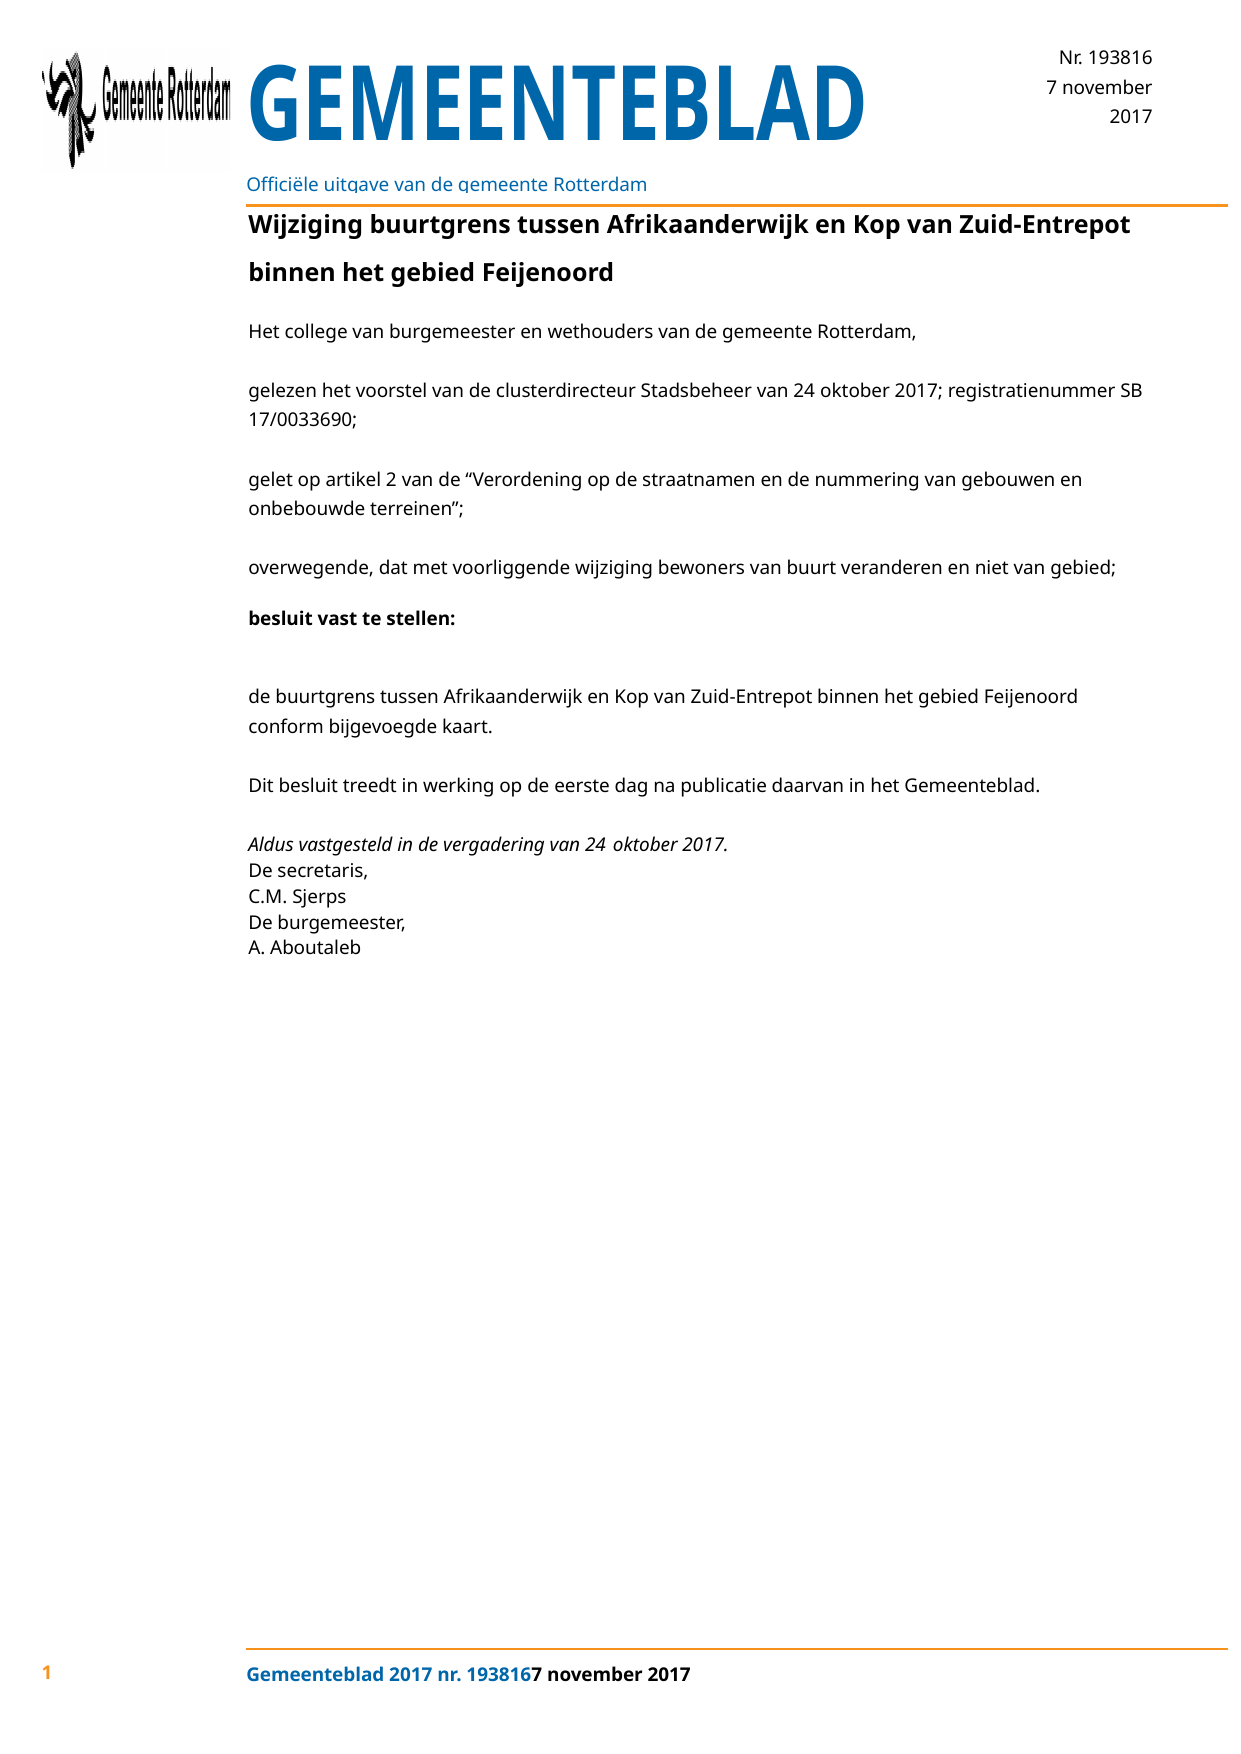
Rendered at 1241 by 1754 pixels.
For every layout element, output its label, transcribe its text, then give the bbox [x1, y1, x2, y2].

picture [41, 47, 231, 172]
text De burgemeester, [248, 909, 1152, 934]
text besluit vast te stellen: [248, 605, 1152, 631]
text gelet op artikel 2 van de “Verordening op de straatnamen en de nummering van gebouwen en onbebouwde terreinen”; [248, 466, 1152, 521]
text Wijziging buurtgrens tussen Afrikaanderwijk en Kop van Zuid-Entrepot binnen het gebied Feijenoord [248, 207, 1152, 288]
text De secretaris, [248, 857, 1152, 883]
text de buurtgrens tussen Afrikaanderwijk en Kop van Zuid-Entrepot binnen het gebied Feijenoord conform bijgevoegde kaart. [248, 684, 1152, 739]
text Het college van burgemeester en wethouders van de gemeente Rotterdam, [248, 318, 1152, 344]
text overwegende, dat met voorliggende wijziging bewoners van buurt veranderen en niet van gebied; [248, 554, 1152, 580]
text gelezen het voorstel van de clusterdirecteur Stadsbeheer van 24 oktober 2017; registratienummer SB 17/0033690; [248, 377, 1152, 432]
text A. Aboutaleb [248, 934, 1152, 960]
text Dit besluit treedt in werking op de eerste dag na publicatie daarvan in het Gemeenteblad. [248, 772, 1152, 798]
text C.M. Sjerps [248, 883, 1152, 909]
text Aldus vastgesteld in de vergadering van 24 oktober 2017. [248, 832, 1152, 857]
